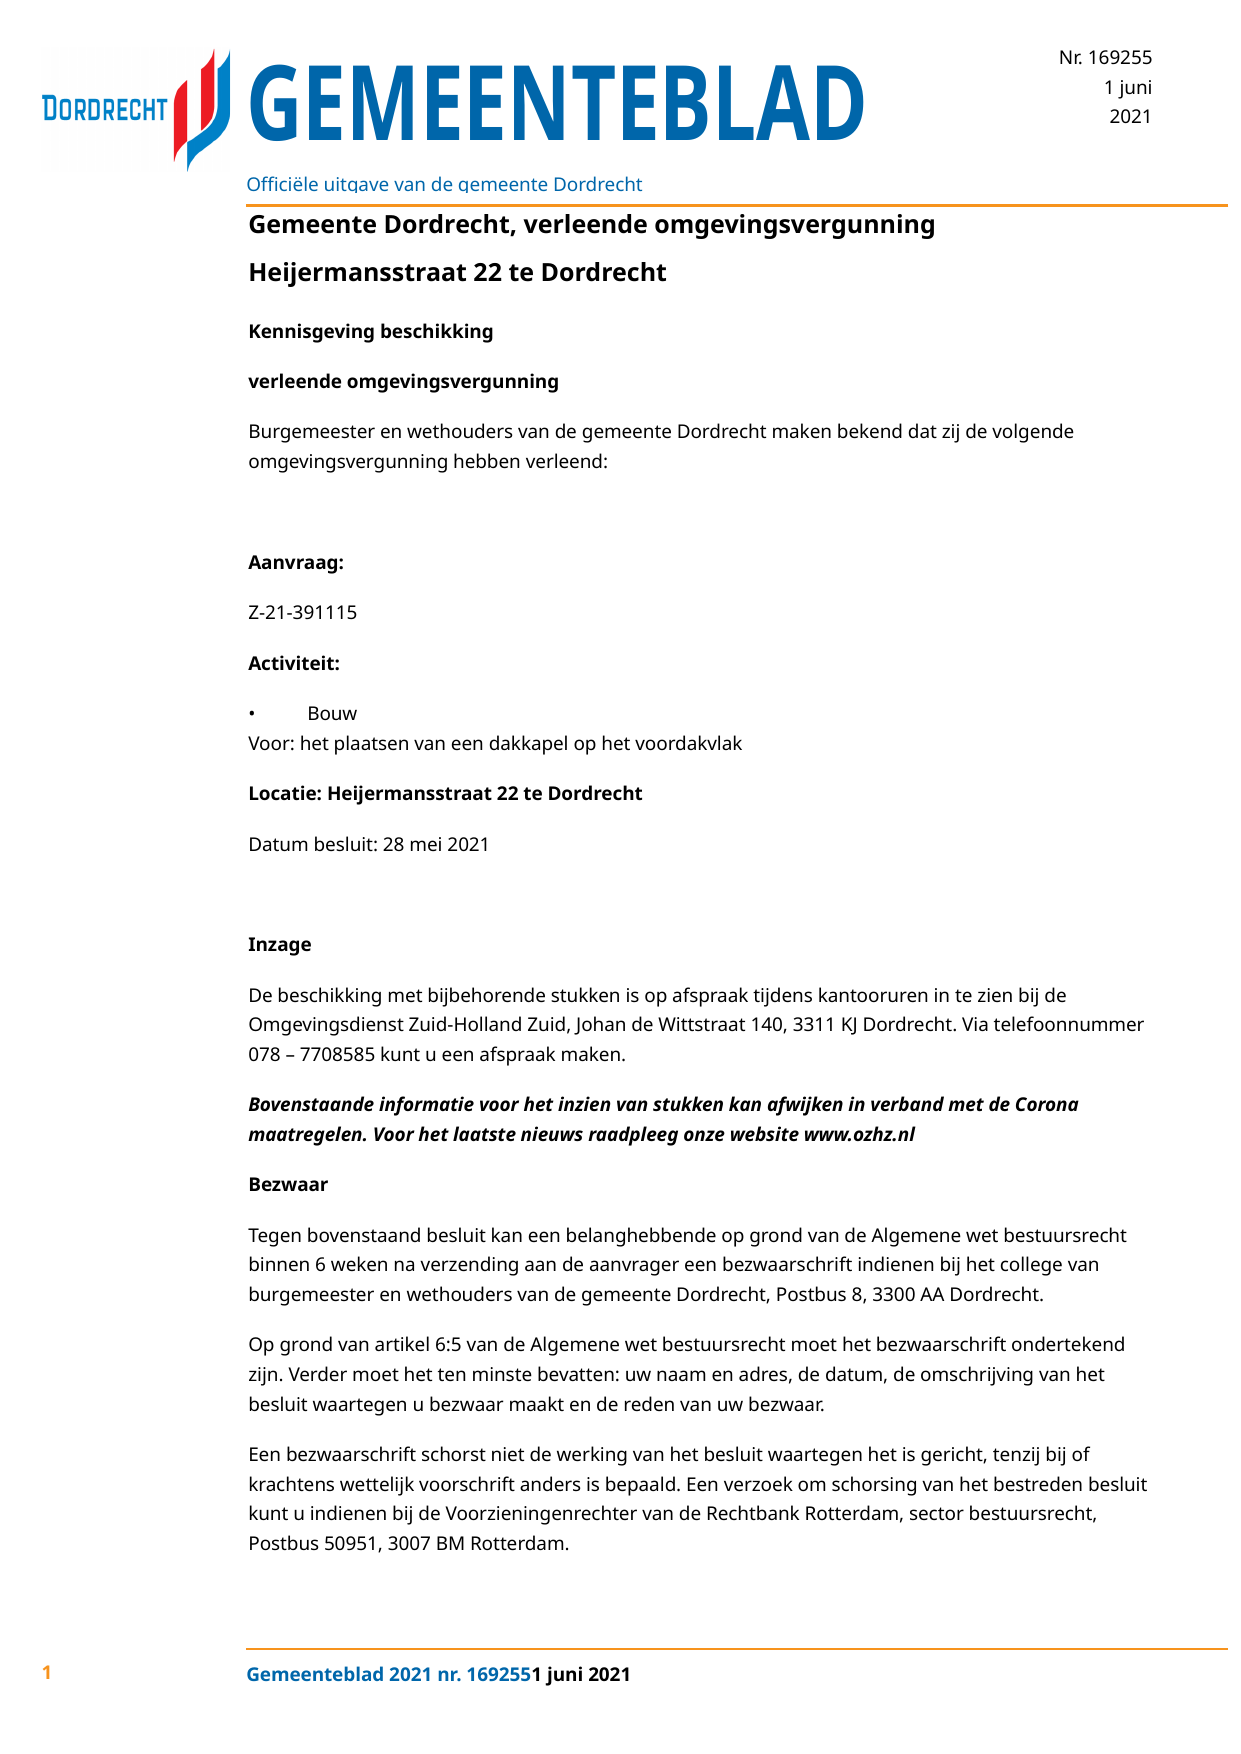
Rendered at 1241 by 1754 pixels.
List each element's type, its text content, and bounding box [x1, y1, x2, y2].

text Aanvraag: [248, 549, 1152, 575]
text Kennisgeving beschikking [248, 318, 1152, 344]
list Bouw [248, 700, 1152, 726]
text Gemeente Dordrecht, verleende omgevingsvergunning Heijermansstraat 22 te Dordrecht [248, 207, 1152, 288]
text Burgemeester en wethouders van de gemeente Dordrecht maken bekend dat zij de volgende omgevingsvergunning hebben verleend: [248, 419, 1152, 474]
text Een bezwaarschrift schorst niet de werking van het besluit waartegen het is gericht, tenzij bij of krachtens wettelijk voorschrift anders is bepaald. Een verzoek om schorsing van het bestreden besluit kunt u indienen bij de Voorzieningenrechter van de Rechtbank Rotterdam, sector bestuursrecht, Postbus 50951, 3007 BM Rotterdam. [248, 1441, 1152, 1556]
text Datum besluit: 28 mei 2021 [248, 831, 1152, 857]
text Bovenstaande informatie voor het inzien van stukken kan afwijken in verband met de Corona maatregelen. Voor het laatste nieuws raadpleeg onze website www.ozhz.nl [248, 1092, 1152, 1147]
picture [41, 47, 231, 172]
text Z-21-391115 [248, 599, 1152, 625]
text De beschikking met bijbehorende stukken is op afspraak tijdens kantooruren in te zien bij de Omgevingsdienst Zuid-Holland Zuid, Johan de Wittstraat 140, 3311 KJ Dordrecht. Via telefoonnummer 078 – 7708585 kunt u een afspraak maken. [248, 982, 1152, 1067]
text Op grond van artikel 6:5 van de Algemene wet bestuursrecht moet het bezwaarschrift ondertekend zijn. Verder moet het ten minste bevatten: uw naam en adres, de datum, de omschrijving van het besluit waartegen u bezwaar maakt en de reden van uw bezwaar. [248, 1332, 1152, 1417]
text Bezwaar [248, 1172, 1152, 1197]
text verleende omgevingsvergunning [248, 368, 1152, 394]
text Tegen bovenstaand besluit kan een belanghebbende op grond van de Algemene wet bestuursrecht binnen 6 weken na verzending aan de aanvrager een bezwaarschrift indienen bij het college van burgemeester en wethouders van de gemeente Dordrecht, Postbus 8, 3300 AA Dordrecht. [248, 1222, 1152, 1307]
text Inzage [248, 932, 1152, 957]
text Activiteit: [248, 650, 1152, 676]
text Voor: het plaatsen van een dakkapel op het voordakvlak [248, 730, 1152, 756]
text Locatie: Heijermansstraat 22 te Dordrecht [248, 780, 1152, 806]
